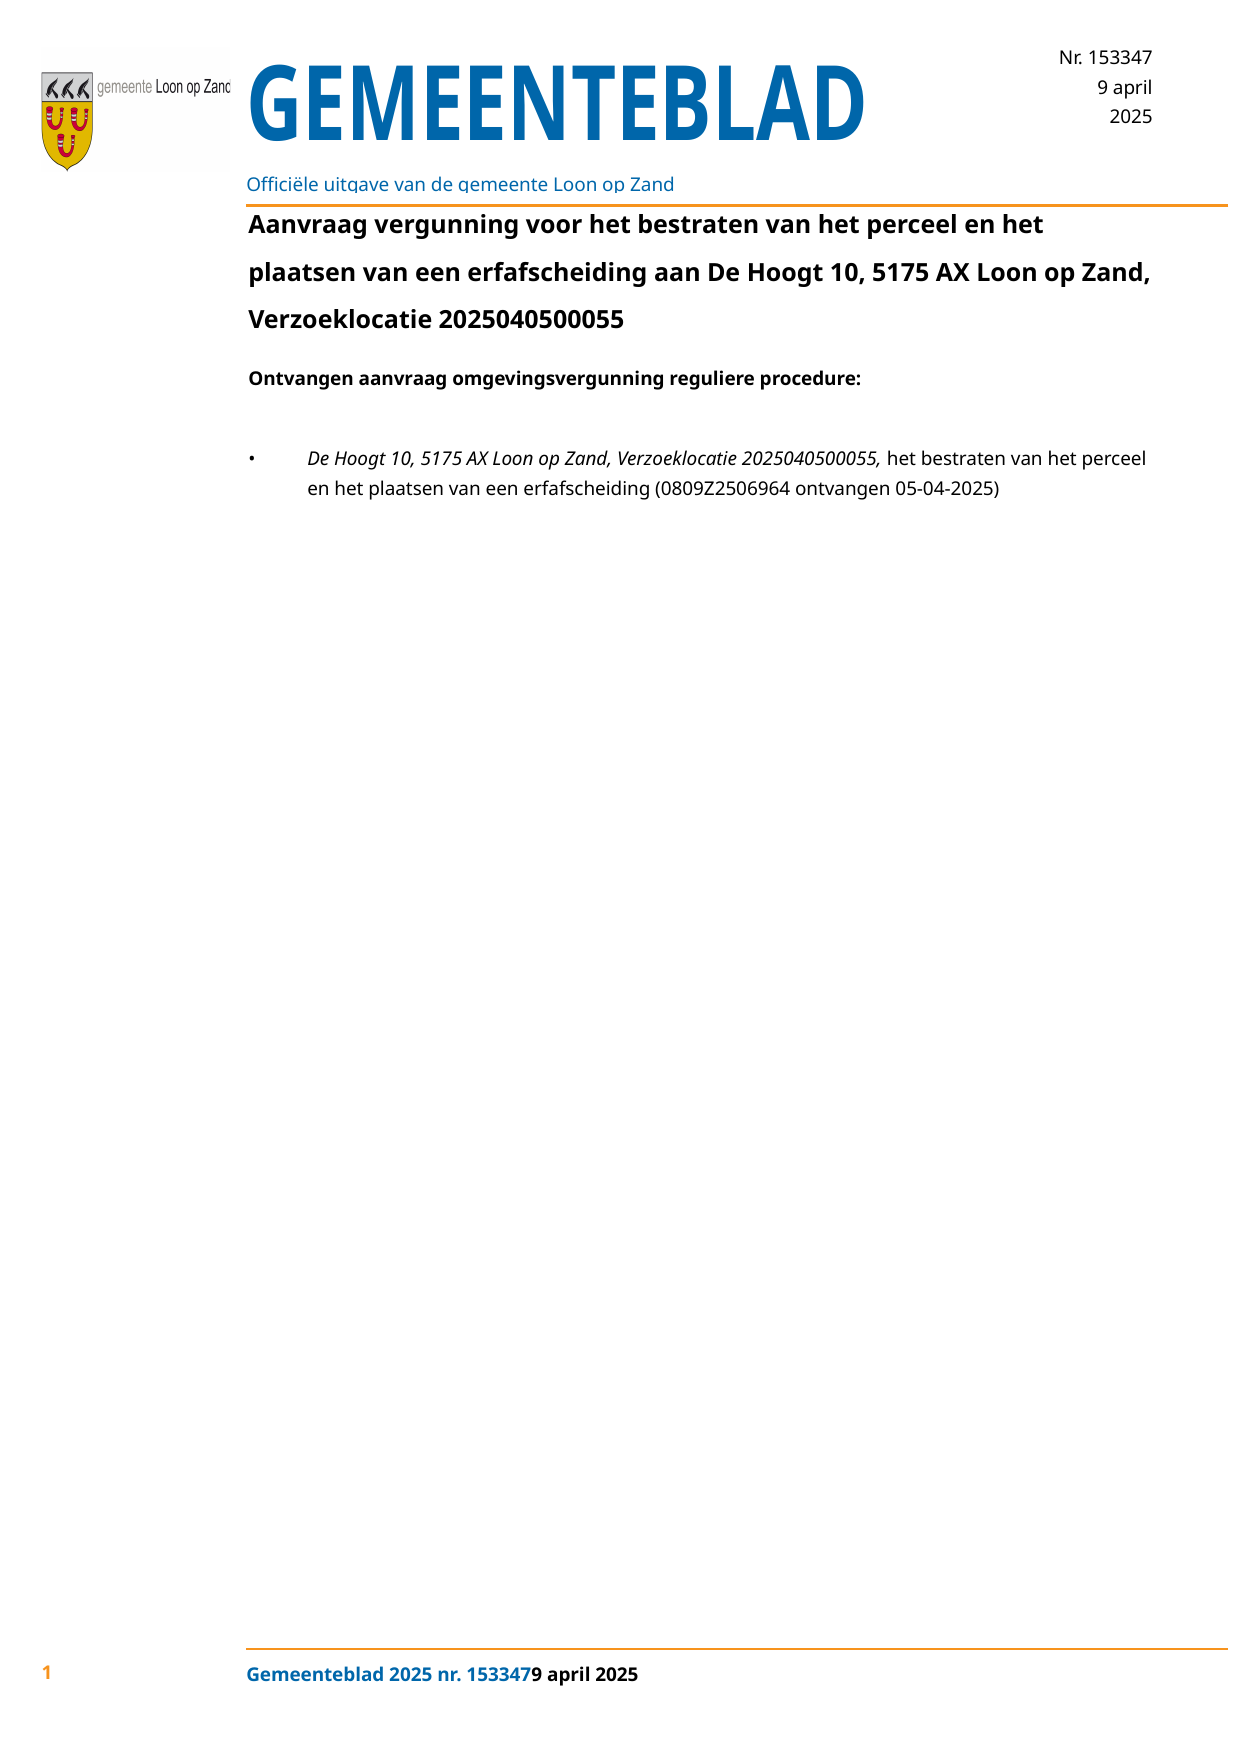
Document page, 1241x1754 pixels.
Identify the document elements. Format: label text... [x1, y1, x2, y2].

list De Hoogt 10, 5175 AX Loon op Zand, Verzoeklocatie 2025040500055, het bestraten van het perceel en het plaatsen van een erfafscheiding (0809Z2506964 ontvangen 05-04-2025) [248, 446, 1152, 501]
picture [41, 47, 231, 172]
text Ontvangen aanvraag omgevingsvergunning reguliere procedure: [248, 366, 1152, 391]
text Aanvraag vergunning voor het bestraten van het perceel en het plaatsen van een erfafscheiding aan De Hoogt 10, 5175 AX Loon op Zand, Verzoeklocatie 2025040500055 [248, 207, 1152, 336]
